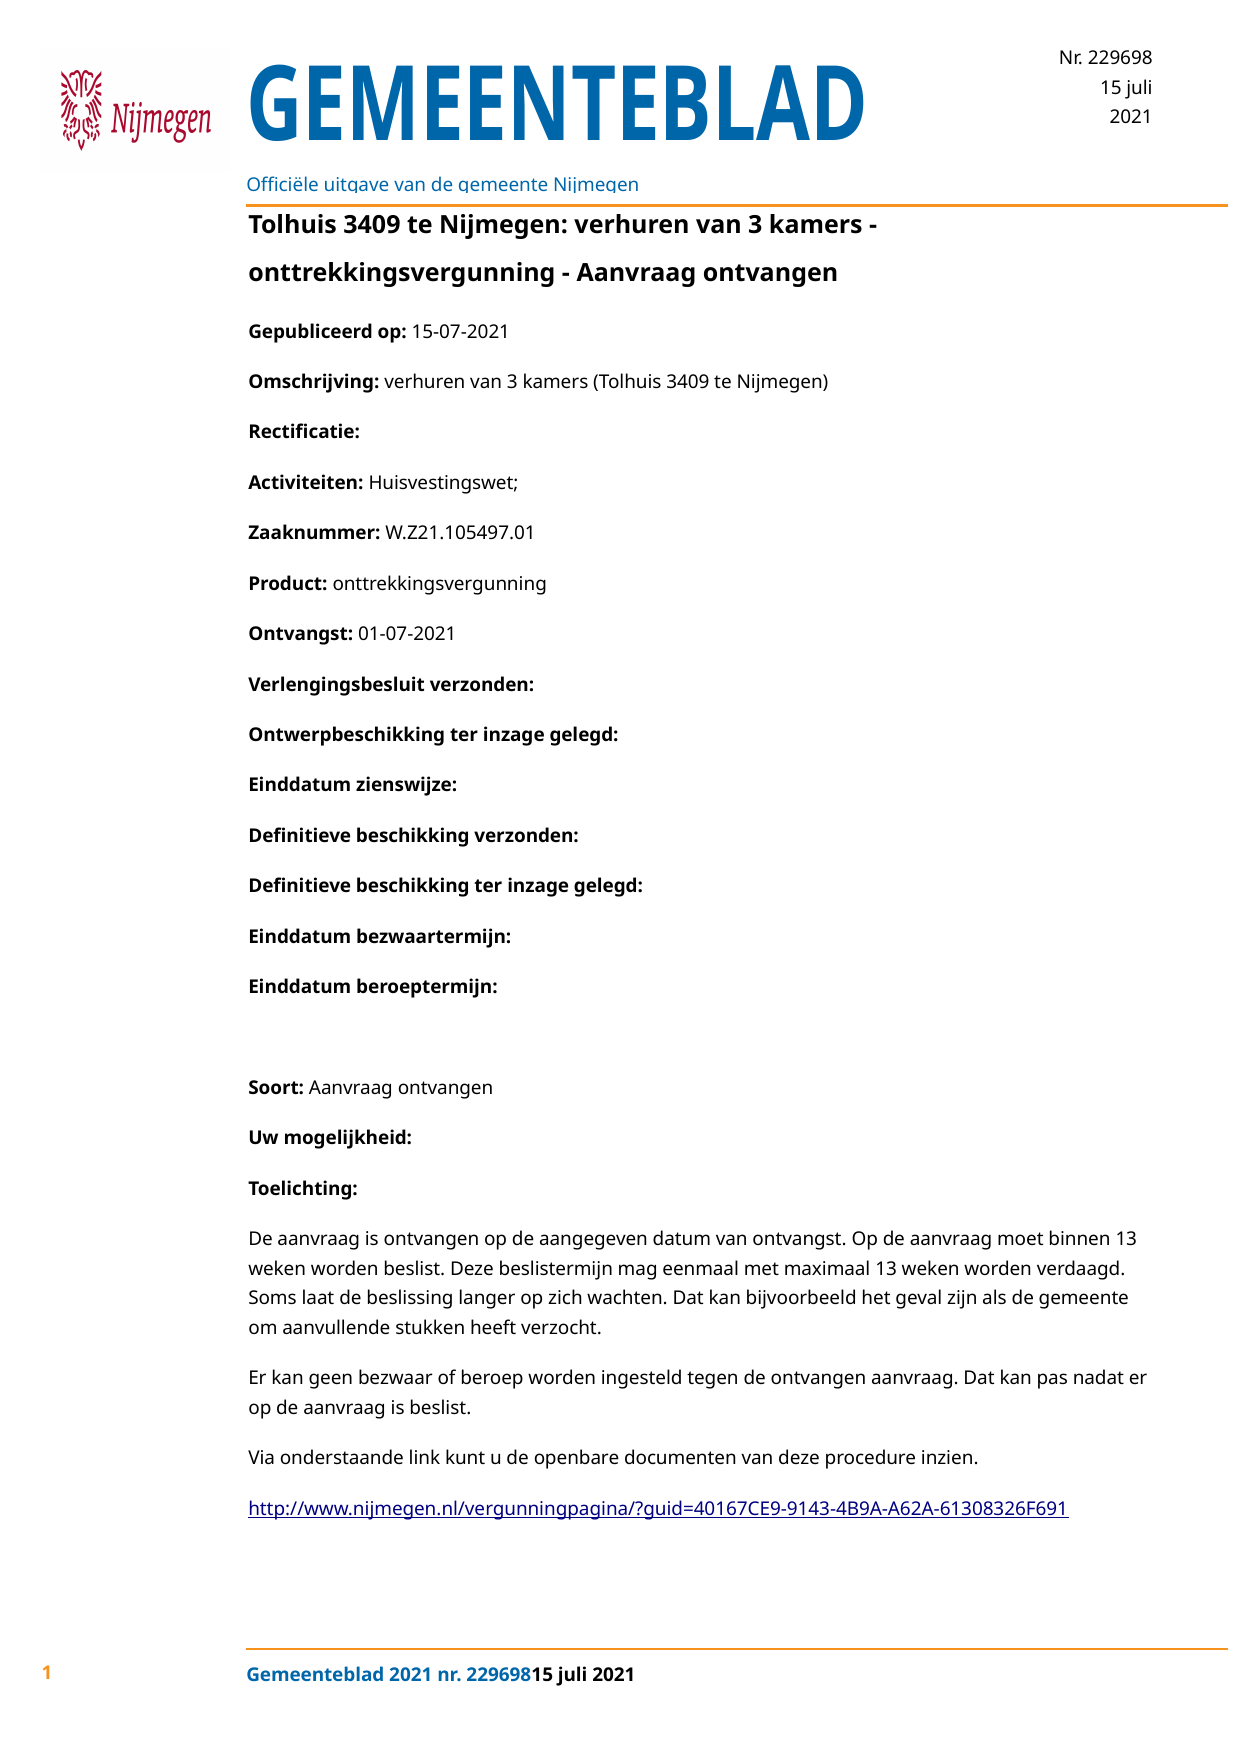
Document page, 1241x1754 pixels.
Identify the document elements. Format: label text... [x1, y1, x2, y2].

text Definitieve beschikking verzonden: [248, 822, 1152, 848]
text Verlengingsbesluit verzonden: [248, 671, 1152, 697]
text Product: onttrekkingsvergunning [248, 570, 1152, 596]
text Uw mogelijkheid: [248, 1124, 1152, 1150]
text Ontvangst: 01-07-2021 [248, 620, 1152, 646]
picture [41, 47, 231, 172]
text Toelichting: [248, 1175, 1152, 1201]
text Einddatum zienswijze: [248, 772, 1152, 797]
text Definitieve beschikking ter inzage gelegd: [248, 872, 1152, 898]
text Activiteiten: Huisvestingswet; [248, 469, 1152, 495]
text Einddatum beroeptermijn: [248, 973, 1152, 999]
text Tolhuis 3409 te Nijmegen: verhuren van 3 kamers - onttrekkingsvergunning - Aanvraag ontvangen [248, 207, 1152, 288]
text Zaaknummer: W.Z21.105497.01 [248, 519, 1152, 545]
text http://www.nijmegen.nl/vergunningpagina/?guid=40167CE9-9143-4B9A-A62A-61308326F691 [248, 1495, 1152, 1521]
text Er kan geen bezwaar of beroep worden ingesteld tegen de ontvangen aanvraag. Dat kan pas nadat er op de aanvraag is beslist. [248, 1364, 1152, 1420]
text Soort: Aanvraag ontvangen [248, 1074, 1152, 1100]
text De aanvraag is ontvangen op de aangegeven datum van ontvangst. Op de aanvraag moet binnen 13 weken worden beslist. Deze beslistermijn mag eenmaal met maximaal 13 weken worden verdaagd. Soms laat de beslissing langer op zich wachten. Dat kan bijvoorbeeld het geval zijn als de gemeente om aanvullende stukken heeft verzocht. [248, 1225, 1152, 1340]
text Rectificatie: [248, 419, 1152, 444]
text Ontwerpbeschikking ter inzage gelegd: [248, 721, 1152, 747]
text Omschrijving: verhuren van 3 kamers (Tolhuis 3409 te Nijmegen) [248, 368, 1152, 394]
text Via onderstaande link kunt u de openbare documenten van deze procedure inzien. [248, 1444, 1152, 1470]
text Gepubliceerd op: 15-07-2021 [248, 318, 1152, 344]
text Einddatum bezwaartermijn: [248, 923, 1152, 949]
